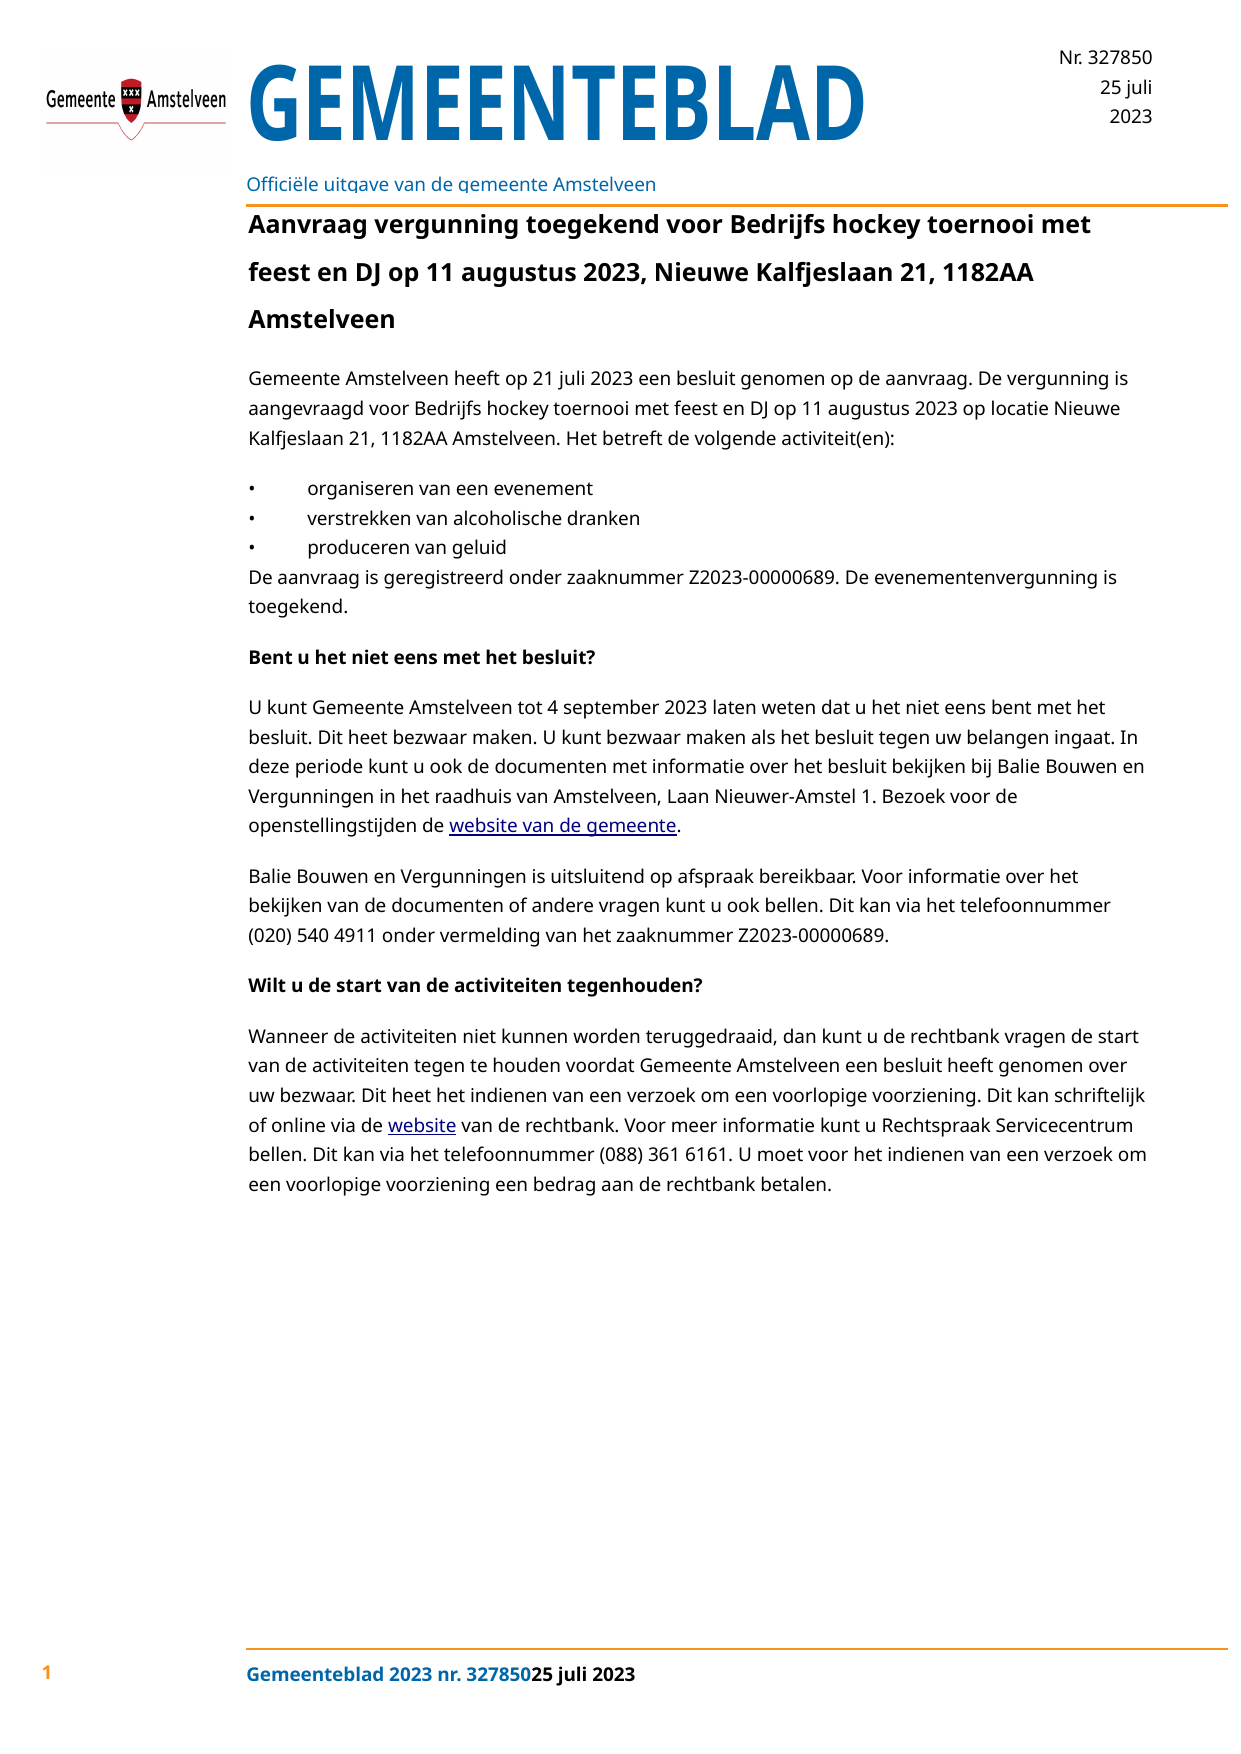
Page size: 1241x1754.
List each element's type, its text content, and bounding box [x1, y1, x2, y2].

text Wanneer de activiteiten niet kunnen worden teruggedraaid, dan kunt u de rechtbank vragen de start van de activiteiten tegen te houden voordat Gemeente Amstelveen een besluit heeft genomen over uw bezwaar. Dit heet het indienen van een verzoek om een voorlopige voorziening. Dit kan schriftelijk of online via de website van de rechtbank. Voor meer informatie kunt u Rechtspraak Servicecentrum bellen. Dit kan via het telefoonnummer (088) 361 6161. U moet voor het indienen van een verzoek om een voorlopige voorziening een bedrag aan de rechtbank betalen. [248, 1023, 1152, 1197]
picture [41, 47, 231, 172]
text Aanvraag vergunning toegekend voor Bedrijfs hockey toernooi met feest en DJ op 11 augustus 2023, Nieuwe Kalfjeslaan 21, 1182AA Amstelveen [248, 207, 1152, 336]
text Bent u het niet eens met het besluit? [248, 644, 1152, 669]
list produceren van geluid [248, 534, 1152, 560]
text Wilt u de start van de activiteiten tegenhouden? [248, 973, 1152, 998]
text Gemeente Amstelveen heeft op 21 juli 2023 een besluit genomen op de aanvraag. De vergunning is aangevraagd voor Bedrijfs hockey toernooi met feest en DJ op 11 augustus 2023 op locatie Nieuwe Kalfjeslaan 21, 1182AA Amstelveen. Het betreft de volgende activiteit(en): [248, 366, 1152, 450]
list organiseren van een evenement [248, 475, 1152, 501]
text Balie Bouwen en Vergunningen is uitsluitend op afspraak bereikbaar. Voor informatie over het bekijken van de documenten of andere vragen kunt u ook bellen. Dit kan via het telefoonnummer (020) 540 4911 onder vermelding van het zaaknummer Z2023-00000689. [248, 863, 1152, 948]
text U kunt Gemeente Amstelveen tot 4 september 2023 laten weten dat u het niet eens bent met het besluit. Dit heet bezwaar maken. U kunt bezwaar maken als het besluit tegen uw belangen ingaat. In deze periode kunt u ook de documenten met informatie over het besluit bekijken bij Balie Bouwen en Vergunningen in het raadhuis van Amstelveen, Laan Nieuwer-Amstel 1. Bezoek voor de openstellingstijden de website van de gemeente. [248, 694, 1152, 838]
list verstrekken van alcoholische dranken [248, 505, 1152, 530]
text De aanvraag is geregistreerd onder zaaknummer Z2023-00000689. De evenementenvergunning is toegekend. [248, 564, 1152, 619]
